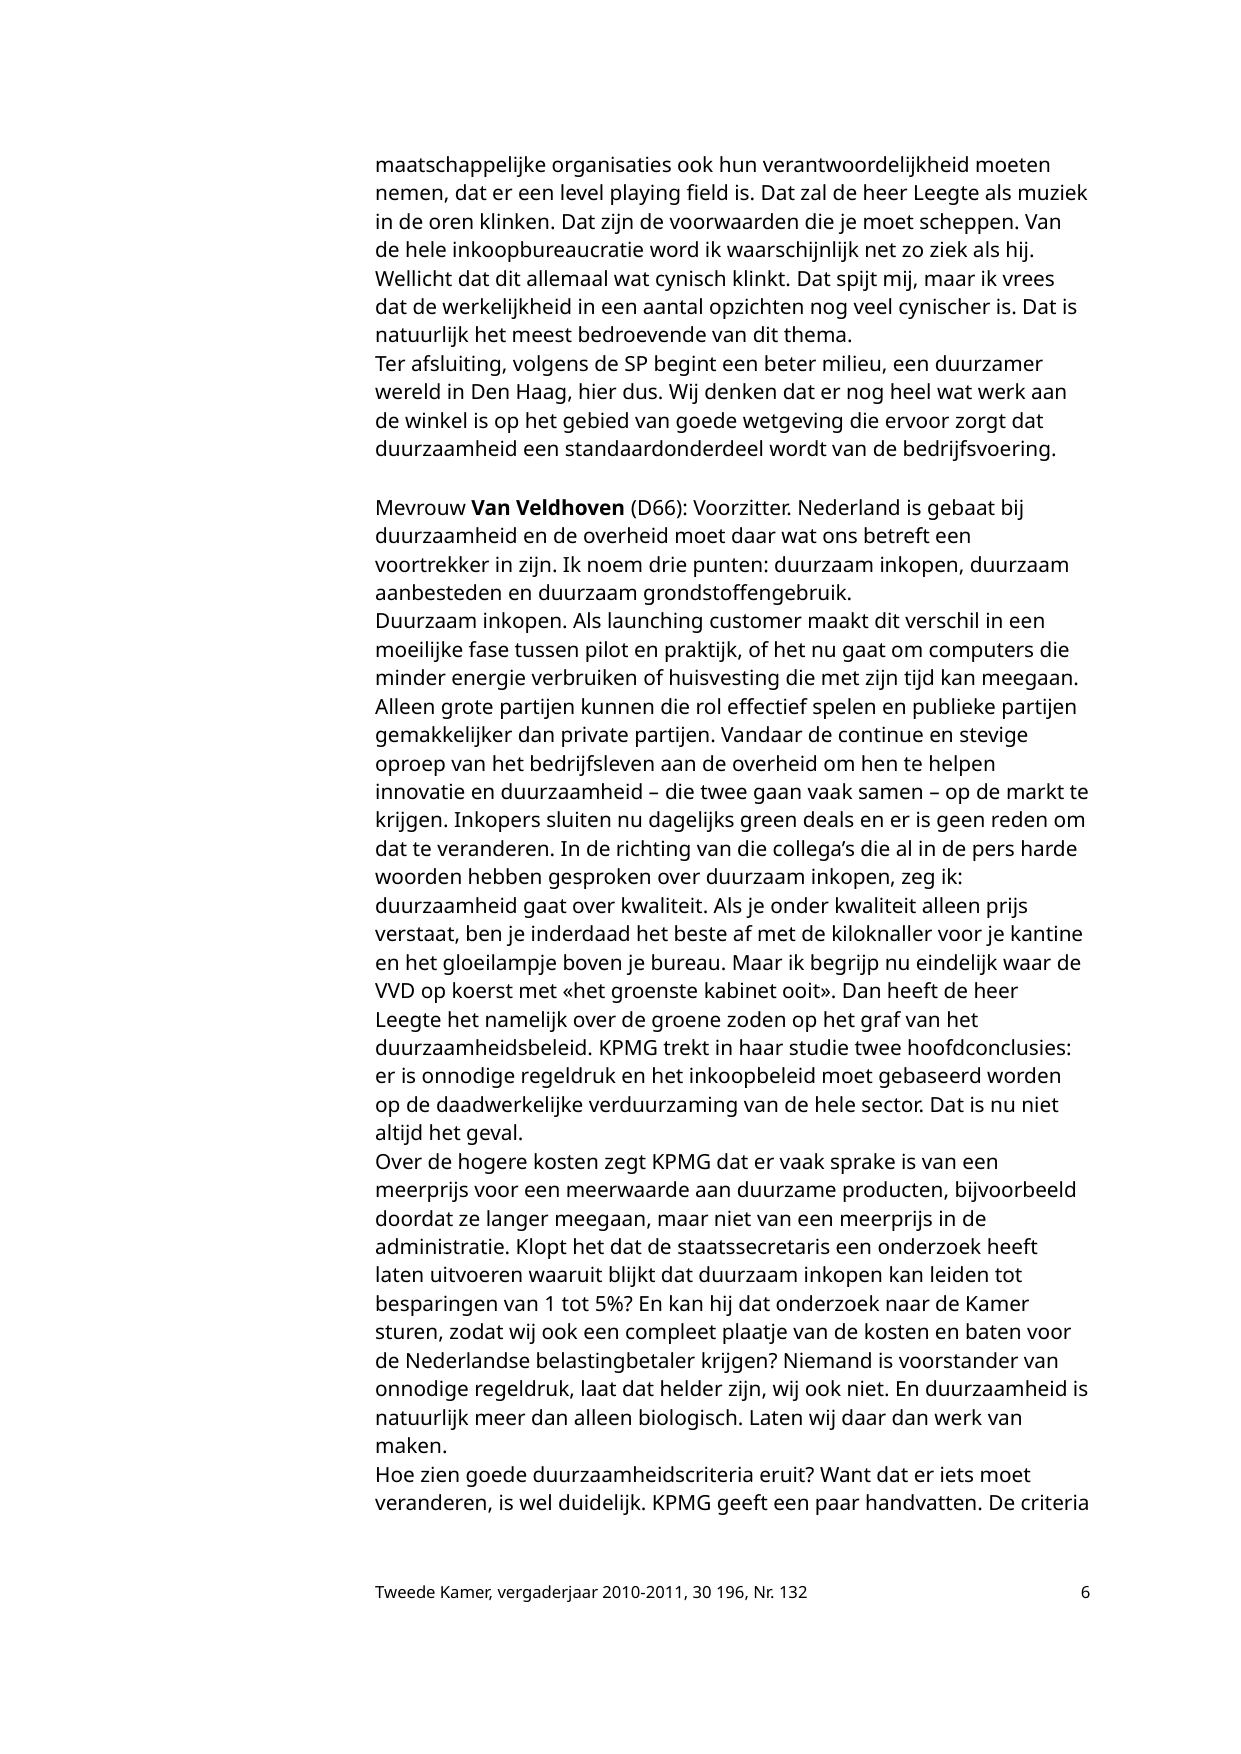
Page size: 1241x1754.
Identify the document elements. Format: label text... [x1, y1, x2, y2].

text Over de hogere kosten zegt KPMG dat er vaak sprake is van een meerprijs voor een meerwaarde aan duurzame producten, bijvoorbeeld doordat ze langer meegaan, maar niet van een meerprijs in de administratie. Klopt het dat de staatssecretaris een onderzoek heeft laten uitvoeren waaruit blijkt dat duurzaam inkopen kan leiden tot besparingen van 1 tot 5%? En kan hij dat onderzoek naar de Kamer sturen, zodat wij ook een compleet plaatje van de kosten en baten voor de Nederlandse belastingbetaler krijgen? Niemand is voorstander van onnodige regeldruk, laat dat helder zijn, wij ook niet. En duurzaamheid is natuurlijk meer dan alleen biologisch. Laten wij daar dan werk van maken. [375, 1147, 1090, 1460]
text Hoe zien goede duurzaamheidscriteria eruit? Want dat er iets moet veranderen, is wel duidelijk. KPMG geeft een paar handvatten. De criteria [375, 1460, 1090, 1517]
text maatschappelijke organisaties ook hun verantwoordelijkheid moeten nemen, dat er een level playing field is. Dat zal de heer Leegte als muziek in de oren klinken. Dat zijn de voorwaarden die je moet scheppen. Van de hele inkoopbureaucratie word ik waarschijnlijk net zo ziek als hij. [375, 150, 1090, 264]
text Mevrouw Van Veldhoven (D66): Voorzitter. Nederland is gebaat bij duurzaamheid en de overheid moet daar wat ons betreft een voortrekker in zijn. Ik noem drie punten: duurzaam inkopen, duurzaam aanbesteden en duurzaam grondstoffengebruik. [375, 493, 1090, 607]
text Wellicht dat dit allemaal wat cynisch klinkt. Dat spijt mij, maar ik vrees dat de werkelijkheid in een aantal opzichten nog veel cynischer is. Dat is natuurlijk het meest bedroevende van dit thema. [375, 264, 1090, 349]
text Duurzaam inkopen. Als launching customer maakt dit verschil in een moeilijke fase tussen pilot en praktijk, of het nu gaat om computers die minder energie verbruiken of huisvesting die met zijn tijd kan meegaan. Alleen grote partijen kunnen die rol effectief spelen en publieke partijen gemakkelijker dan private partijen. Vandaar de continue en stevige oproep van het bedrijfsleven aan de overheid om hen te helpen innovatie en duurzaamheid – die twee gaan vaak samen – op de markt te krijgen. Inkopers sluiten nu dagelijks green deals en er is geen reden om dat te veranderen. In de richting van die collega’s die al in de pers harde woorden hebben gesproken over duurzaam inkopen, zeg ik: duurzaamheid gaat over kwaliteit. Als je onder kwaliteit alleen prijs verstaat, ben je inderdaad het beste af met de kiloknaller voor je kantine en het gloeilampje boven je bureau. Maar ik begrijp nu eindelijk waar de VVD op koerst met «het groenste kabinet ooit». Dan heeft de heer Leegte het namelijk over de groene zoden op het graf van het duurzaamheidsbeleid. KPMG trekt in haar studie twee hoofdconclusies: er is onnodige regeldruk en het inkoopbeleid moet gebaseerd worden op de daadwerkelijke verduurzaming van de hele sector. Dat is nu niet altijd het geval. [375, 607, 1090, 1147]
text Ter afsluiting, volgens de SP begint een beter milieu, een duurzamer wereld in Den Haag, hier dus. Wij denken dat er nog heel wat werk aan de winkel is op het gebied van goede wetgeving die ervoor zorgt dat duurzaamheid een standaardonderdeel wordt van de bedrijfsvoering. [375, 349, 1090, 463]
